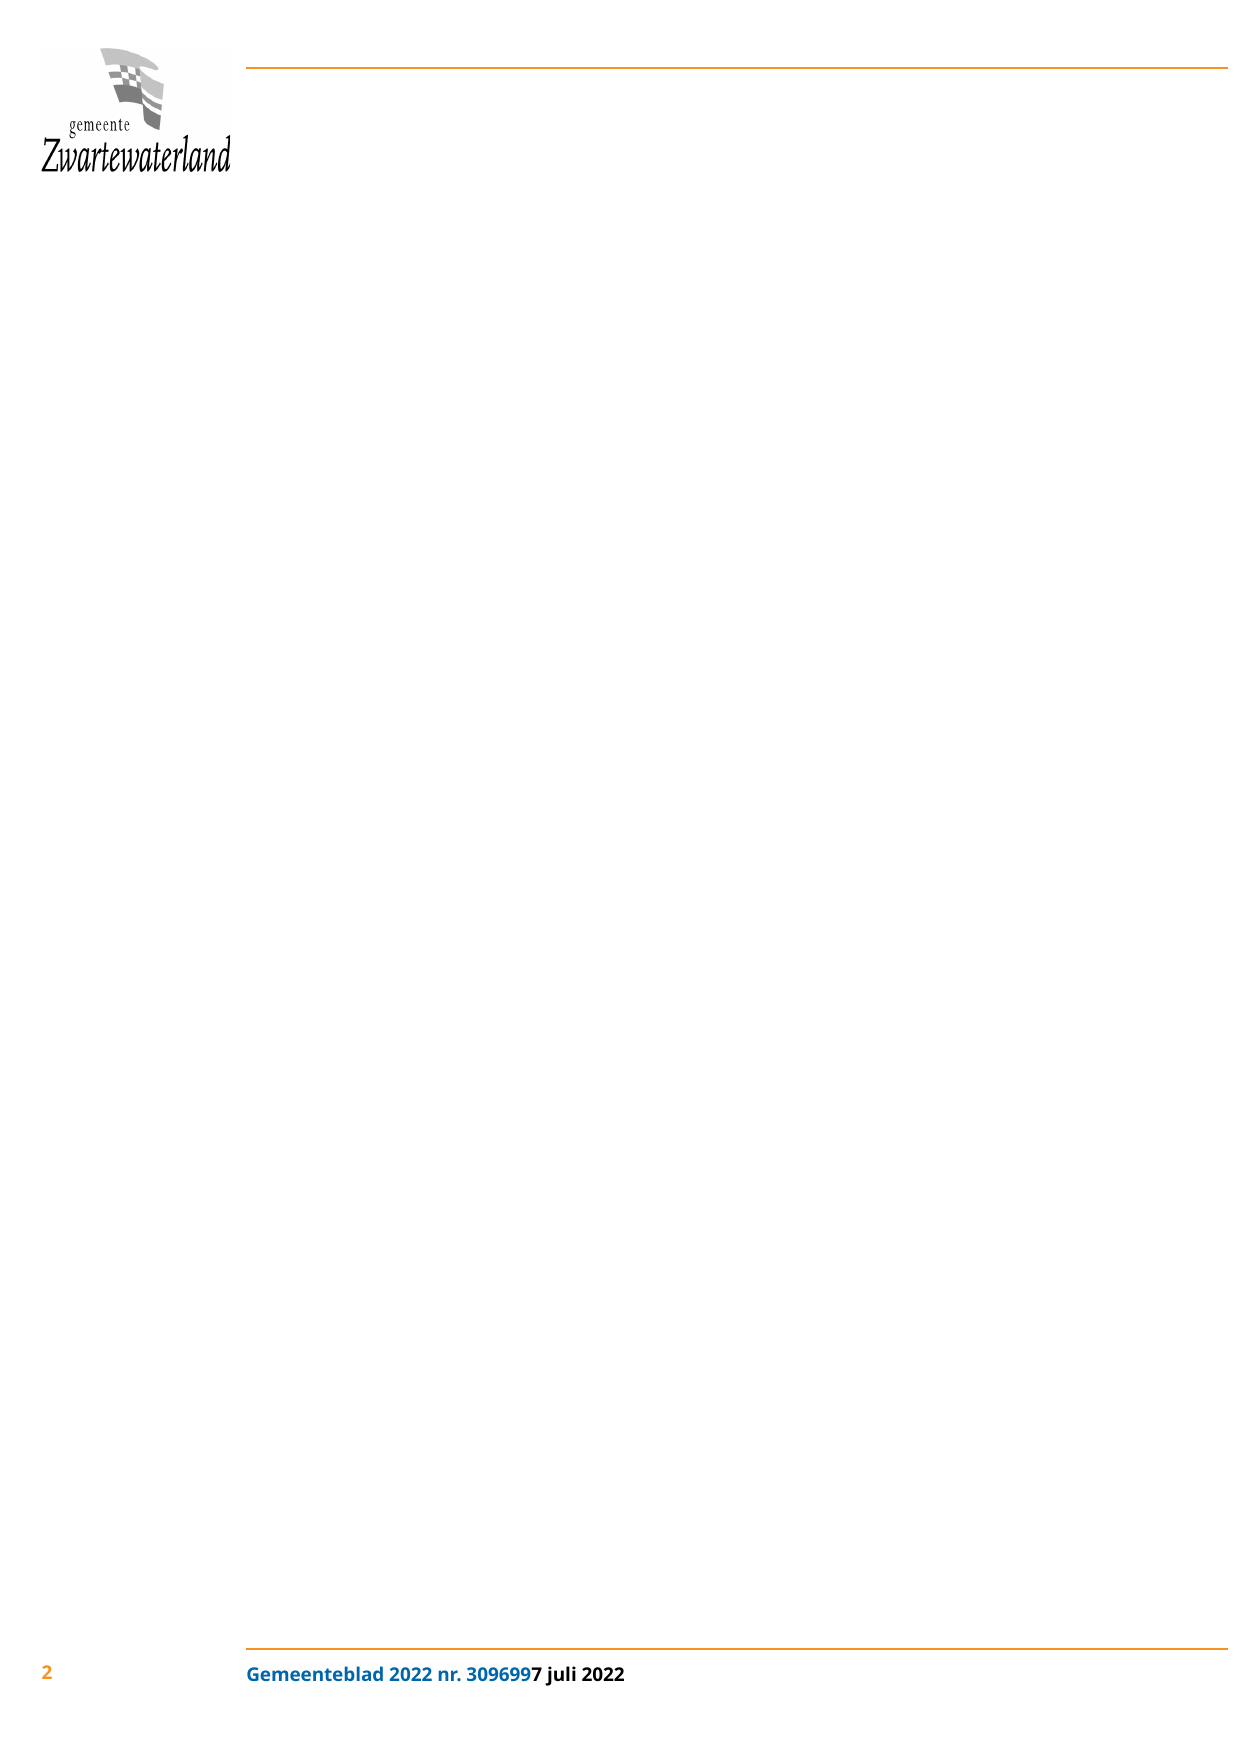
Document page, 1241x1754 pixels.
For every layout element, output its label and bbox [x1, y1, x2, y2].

picture [41, 47, 231, 172]
